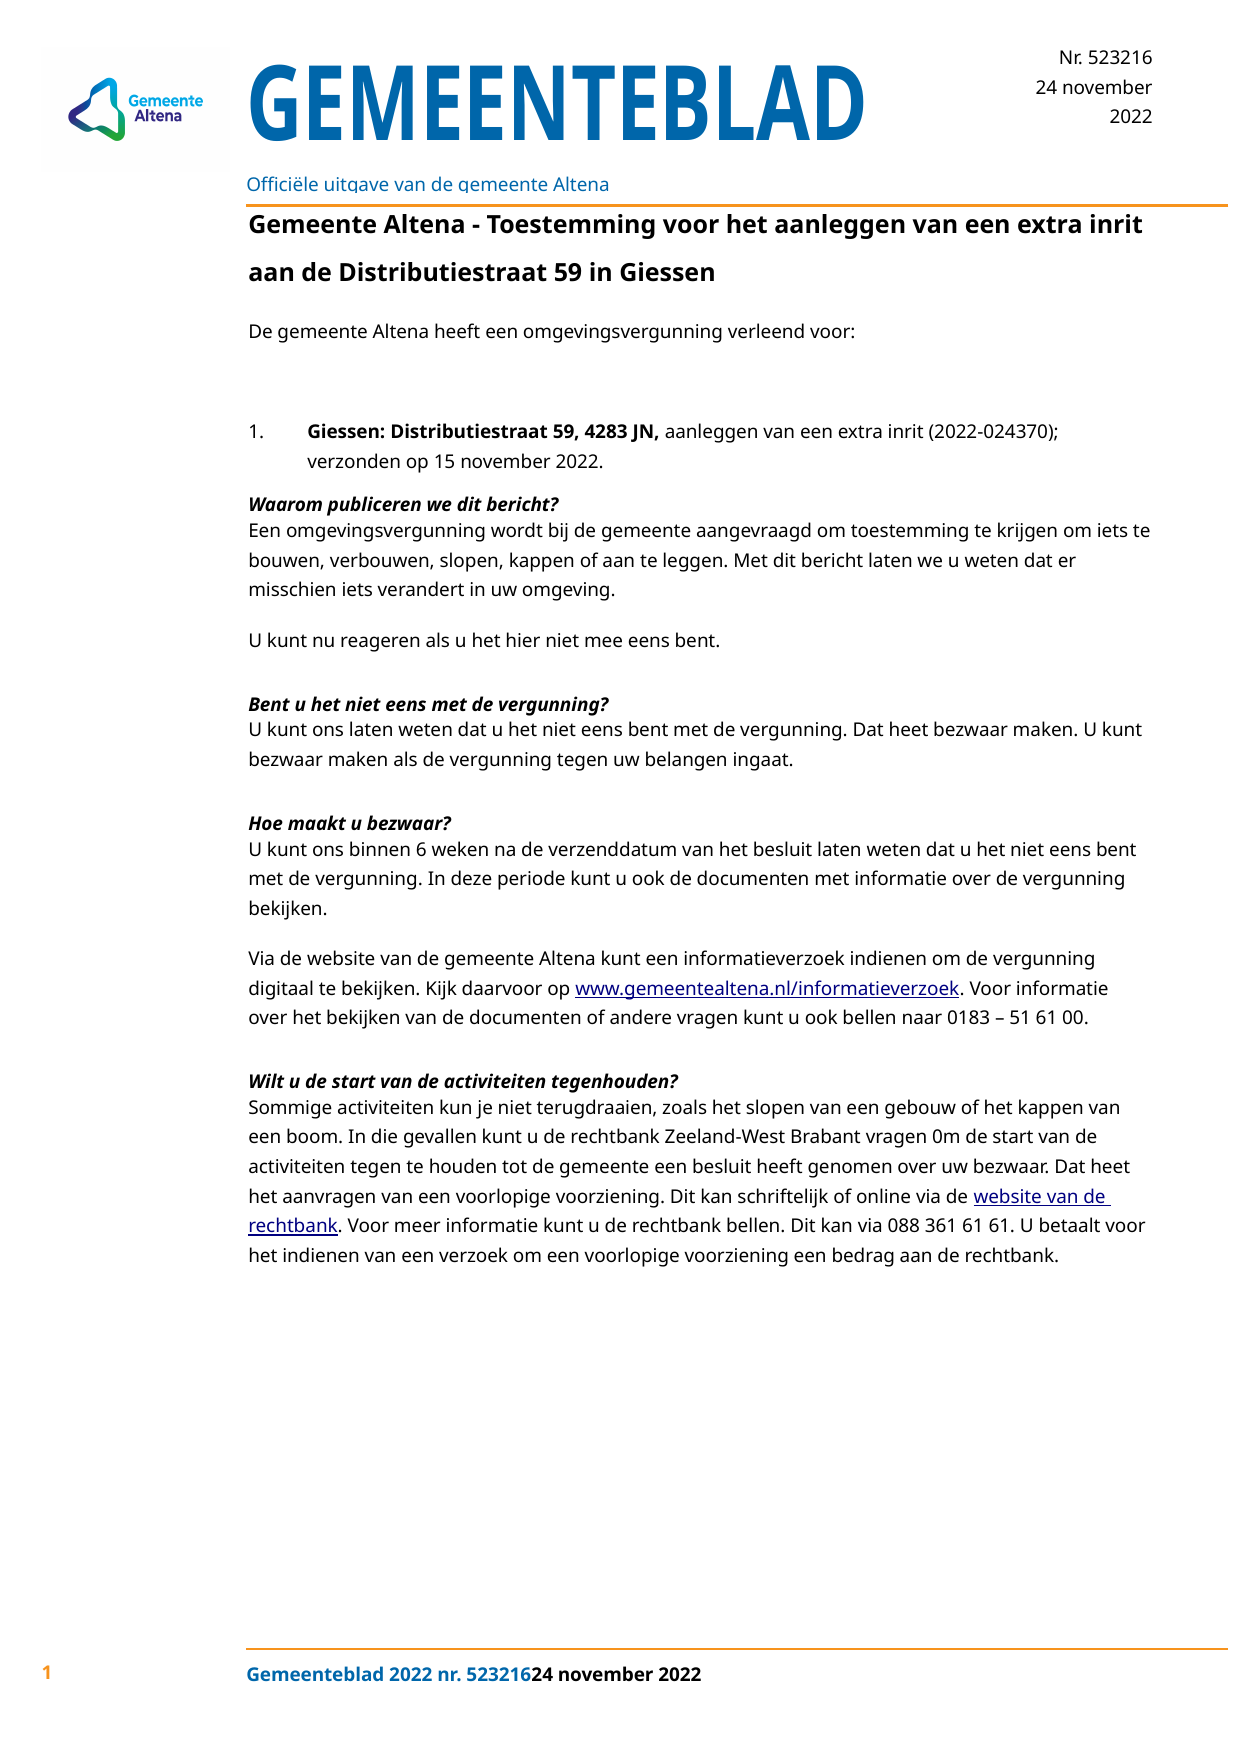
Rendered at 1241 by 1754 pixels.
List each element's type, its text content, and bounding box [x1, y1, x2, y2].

text Wilt u de start van de activiteiten tegenhouden? [248, 1068, 1152, 1094]
text Bent u het niet eens met de vergunning? [248, 691, 1152, 716]
list Giessen: Distributiestraat 59, 4283 JN, aanleggen van een extra inrit (2022-024370); verzonden op 15 november 2022. [248, 419, 1152, 474]
text Waarom publiceren we dit bericht? [248, 491, 1152, 517]
picture [41, 47, 231, 172]
text De gemeente Altena heeft een omgevingsvergunning verleend voor: [248, 318, 1152, 344]
text Sommige activiteiten kun je niet terugdraaien, zoals het slopen van een gebouw of het kappen van een boom. In die gevallen kunt u de rechtbank Zeeland-West Brabant vragen 0m de start van de activiteiten tegen te houden tot de gemeente een besluit heeft genomen over uw bezwaar. Dat heet het aanvragen van een voorlopige voorziening. Dit kan schriftelijk of online via de website van de rechtbank. Voor meer informatie kunt u de rechtbank bellen. Dit kan via 088 361 61 61. U betaalt voor het indienen van een verzoek om een voorlopige voorziening een bedrag aan de rechtbank. [248, 1094, 1152, 1268]
text Een omgevingsvergunning wordt bij de gemeente aangevraagd om toestemming te krijgen om iets te bouwen, verbouwen, slopen, kappen of aan te leggen. Met dit bericht laten we u weten dat er misschien iets verandert in uw omgeving. [248, 517, 1152, 602]
text U kunt ons laten weten dat u het niet eens bent met de vergunning. Dat heet bezwaar maken. U kunt bezwaar maken als de vergunning tegen uw belangen ingaat. [248, 716, 1152, 772]
text Via de website van de gemeente Altena kunt een informatieverzoek indienen om de vergunning digitaal te bekijken. Kijk daarvoor op www.gemeentealtena.nl/informatieverzoek. Voor informatie over het bekijken van de documenten of andere vragen kunt u ook bellen naar 0183 – 51 61 00. [248, 945, 1152, 1030]
text U kunt nu reageren als u het hier niet mee eens bent. [248, 627, 1152, 652]
text U kunt ons binnen 6 weken na de verzenddatum van het besluit laten weten dat u het niet eens bent met de vergunning. In deze periode kunt u ook de documenten met informatie over de vergunning bekijken. [248, 836, 1152, 921]
text Hoe maakt u bezwaar? [248, 810, 1152, 836]
text Gemeente Altena - Toestemming voor het aanleggen van een extra inrit aan de Distributiestraat 59 in Giessen [248, 207, 1152, 288]
